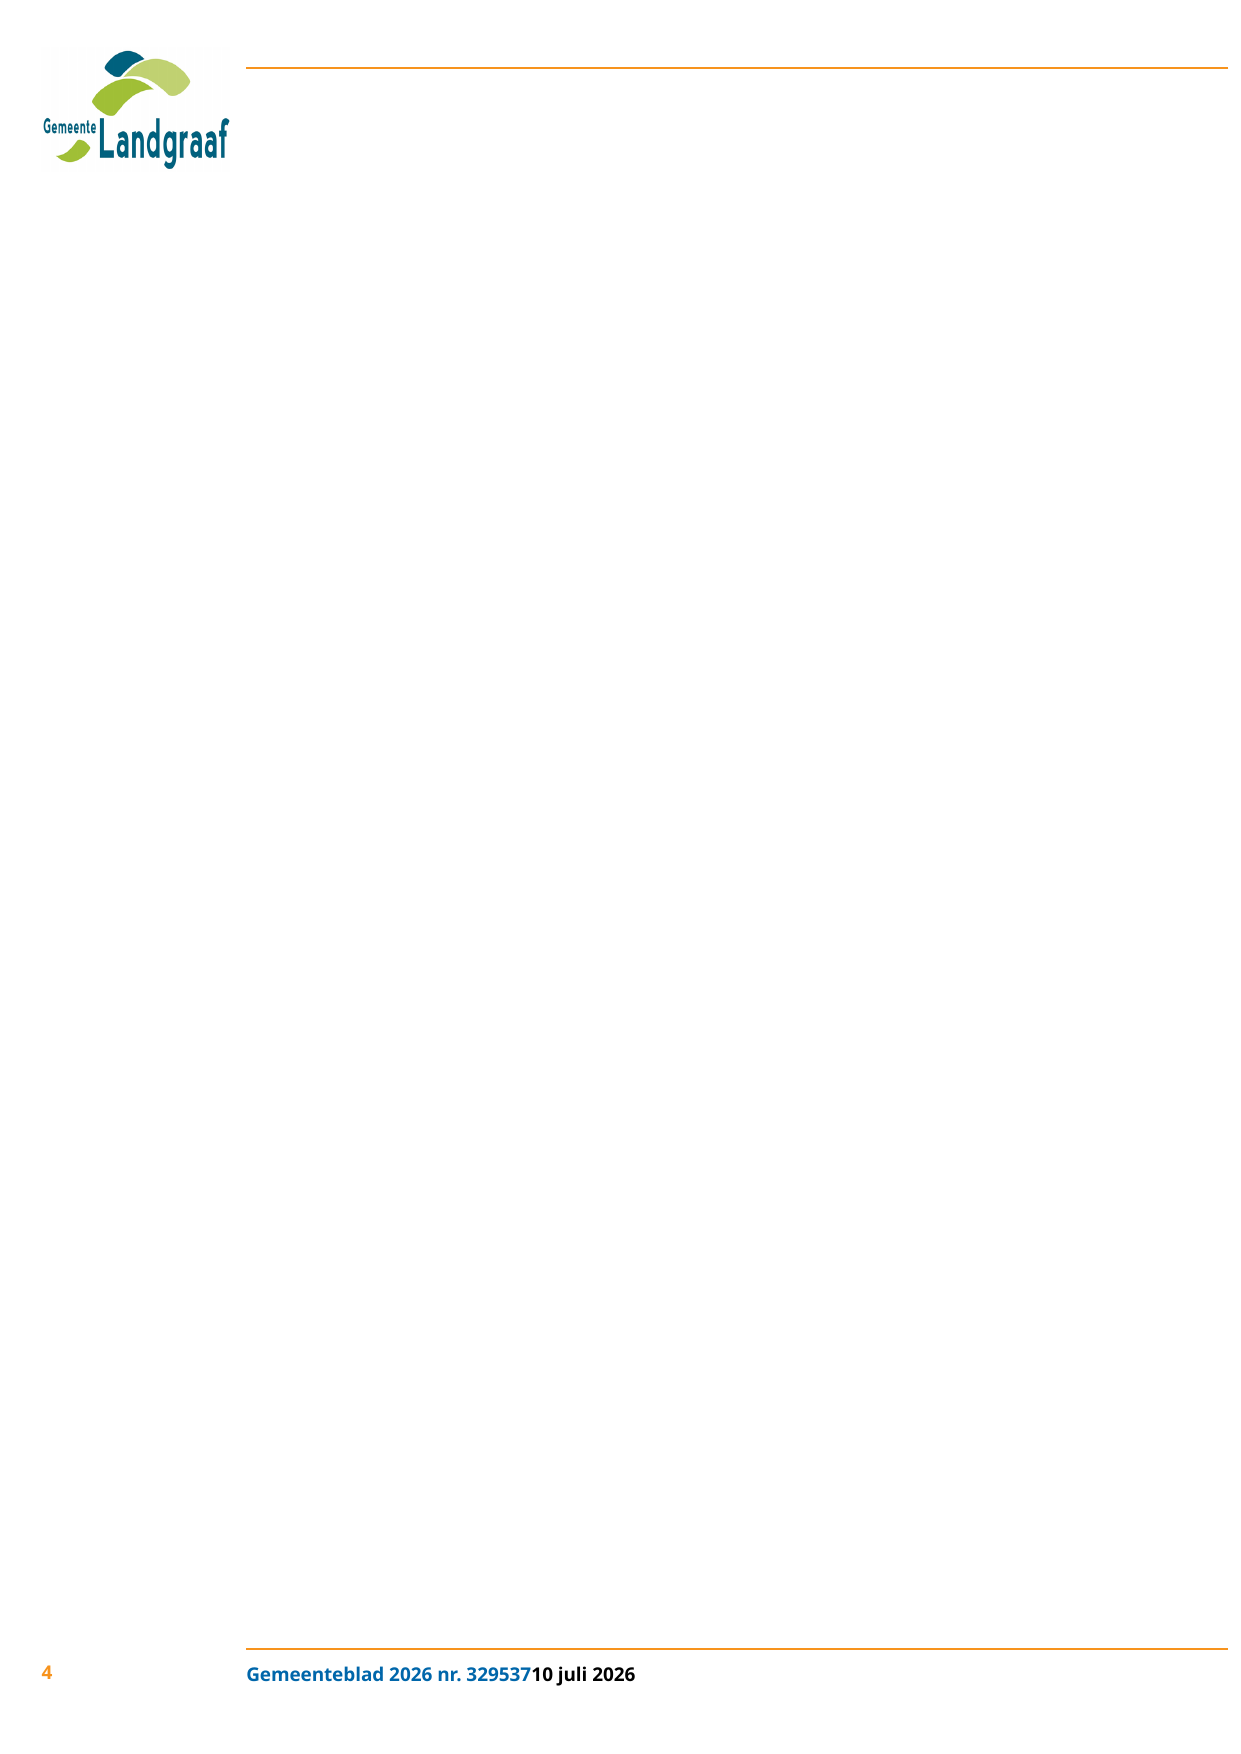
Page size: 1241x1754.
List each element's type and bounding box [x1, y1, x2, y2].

picture [41, 47, 231, 172]
